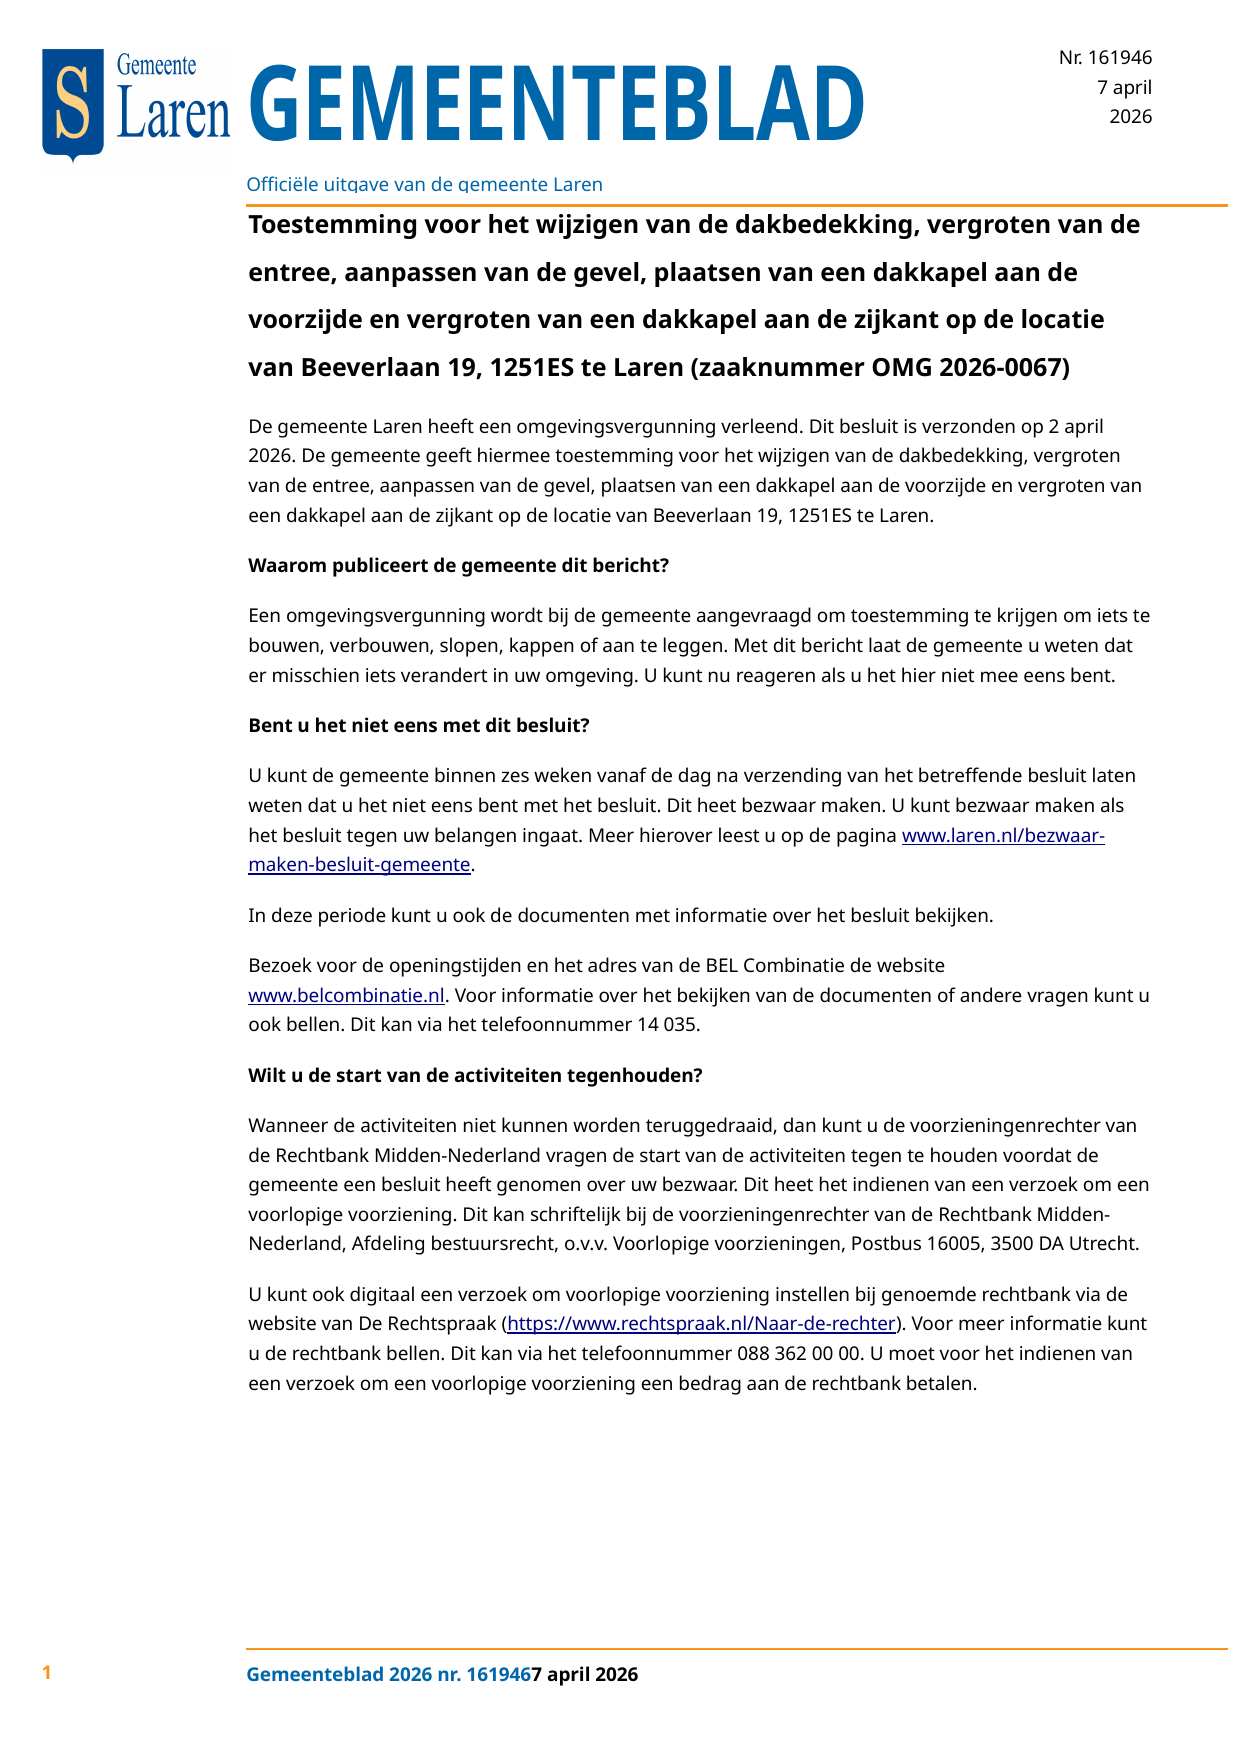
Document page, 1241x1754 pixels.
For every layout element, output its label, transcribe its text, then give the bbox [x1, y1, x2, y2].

picture [41, 47, 231, 172]
text Bent u het niet eens met dit besluit? [248, 712, 1152, 738]
text In deze periode kunt u ook de documenten met informatie over het besluit bekijken. [248, 902, 1152, 928]
text Wilt u de start van de activiteiten tegenhouden? [248, 1062, 1152, 1088]
text Wanneer de activiteiten niet kunnen worden teruggedraaid, dan kunt u de voorzieningenrechter van de Rechtbank Midden-Nederland vragen de start van de activiteiten tegen te houden voordat de gemeente een besluit heeft genomen over uw bezwaar. Dit heet het indienen van een verzoek om een voorlopige voorziening. Dit kan schriftelijk bij de voorzieningenrechter van de Rechtbank Midden-Nederland, Afdeling bestuursrecht, o.v.v. Voorlopige voorzieningen, Postbus 16005, 3500 DA Utrecht. [248, 1112, 1152, 1256]
text U kunt ook digitaal een verzoek om voorlopige voorziening instellen bij genoemde rechtbank via de website van De Rechtspraak (https://www.rechtspraak.nl/Naar-de-rechter). Voor meer informatie kunt u de rechtbank bellen. Dit kan via het telefoonnummer 088 362 00 00. U moet voor het indienen van een verzoek om een voorlopige voorziening een bedrag aan de rechtbank betalen. [248, 1281, 1152, 1396]
text De gemeente Laren heeft een omgevingsvergunning verleend. Dit besluit is verzonden op 2 april 2026. De gemeente geeft hiermee toestemming voor het wijzigen van de dakbedekking, vergroten van de entree, aanpassen van de gevel, plaatsen van een dakkapel aan de voorzijde en vergroten van een dakkapel aan de zijkant op de locatie van Beeverlaan 19, 1251ES te Laren. [248, 413, 1152, 528]
text Waarom publiceert de gemeente dit bericht? [248, 552, 1152, 578]
text Toestemming voor het wijzigen van de dakbedekking, vergroten van de entree, aanpassen van de gevel, plaatsen van een dakkapel aan de voorzijde en vergroten van een dakkapel aan de zijkant op de locatie van Beeverlaan 19, 1251ES te Laren (zaaknummer OMG 2026-0067) [248, 207, 1152, 384]
text Bezoek voor de openingstijden en het adres van de BEL Combinatie de website www.belcombinatie.nl. Voor informatie over het bekijken van de documenten of andere vragen kunt u ook bellen. Dit kan via het telefoonnummer 14 035. [248, 952, 1152, 1037]
text Een omgevingsvergunning wordt bij de gemeente aangevraagd om toestemming te krijgen om iets te bouwen, verbouwen, slopen, kappen of aan te leggen. Met dit bericht laat de gemeente u weten dat er misschien iets verandert in uw omgeving. U kunt nu reageren als u het hier niet mee eens bent. [248, 603, 1152, 688]
text U kunt de gemeente binnen zes weken vanaf de dag na verzending van het betreffende besluit laten weten dat u het niet eens bent met het besluit. Dit heet bezwaar maken. U kunt bezwaar maken als het besluit tegen uw belangen ingaat. Meer hierover leest u op de pagina www.laren.nl/bezwaar-maken-besluit-gemeente. [248, 763, 1152, 877]
